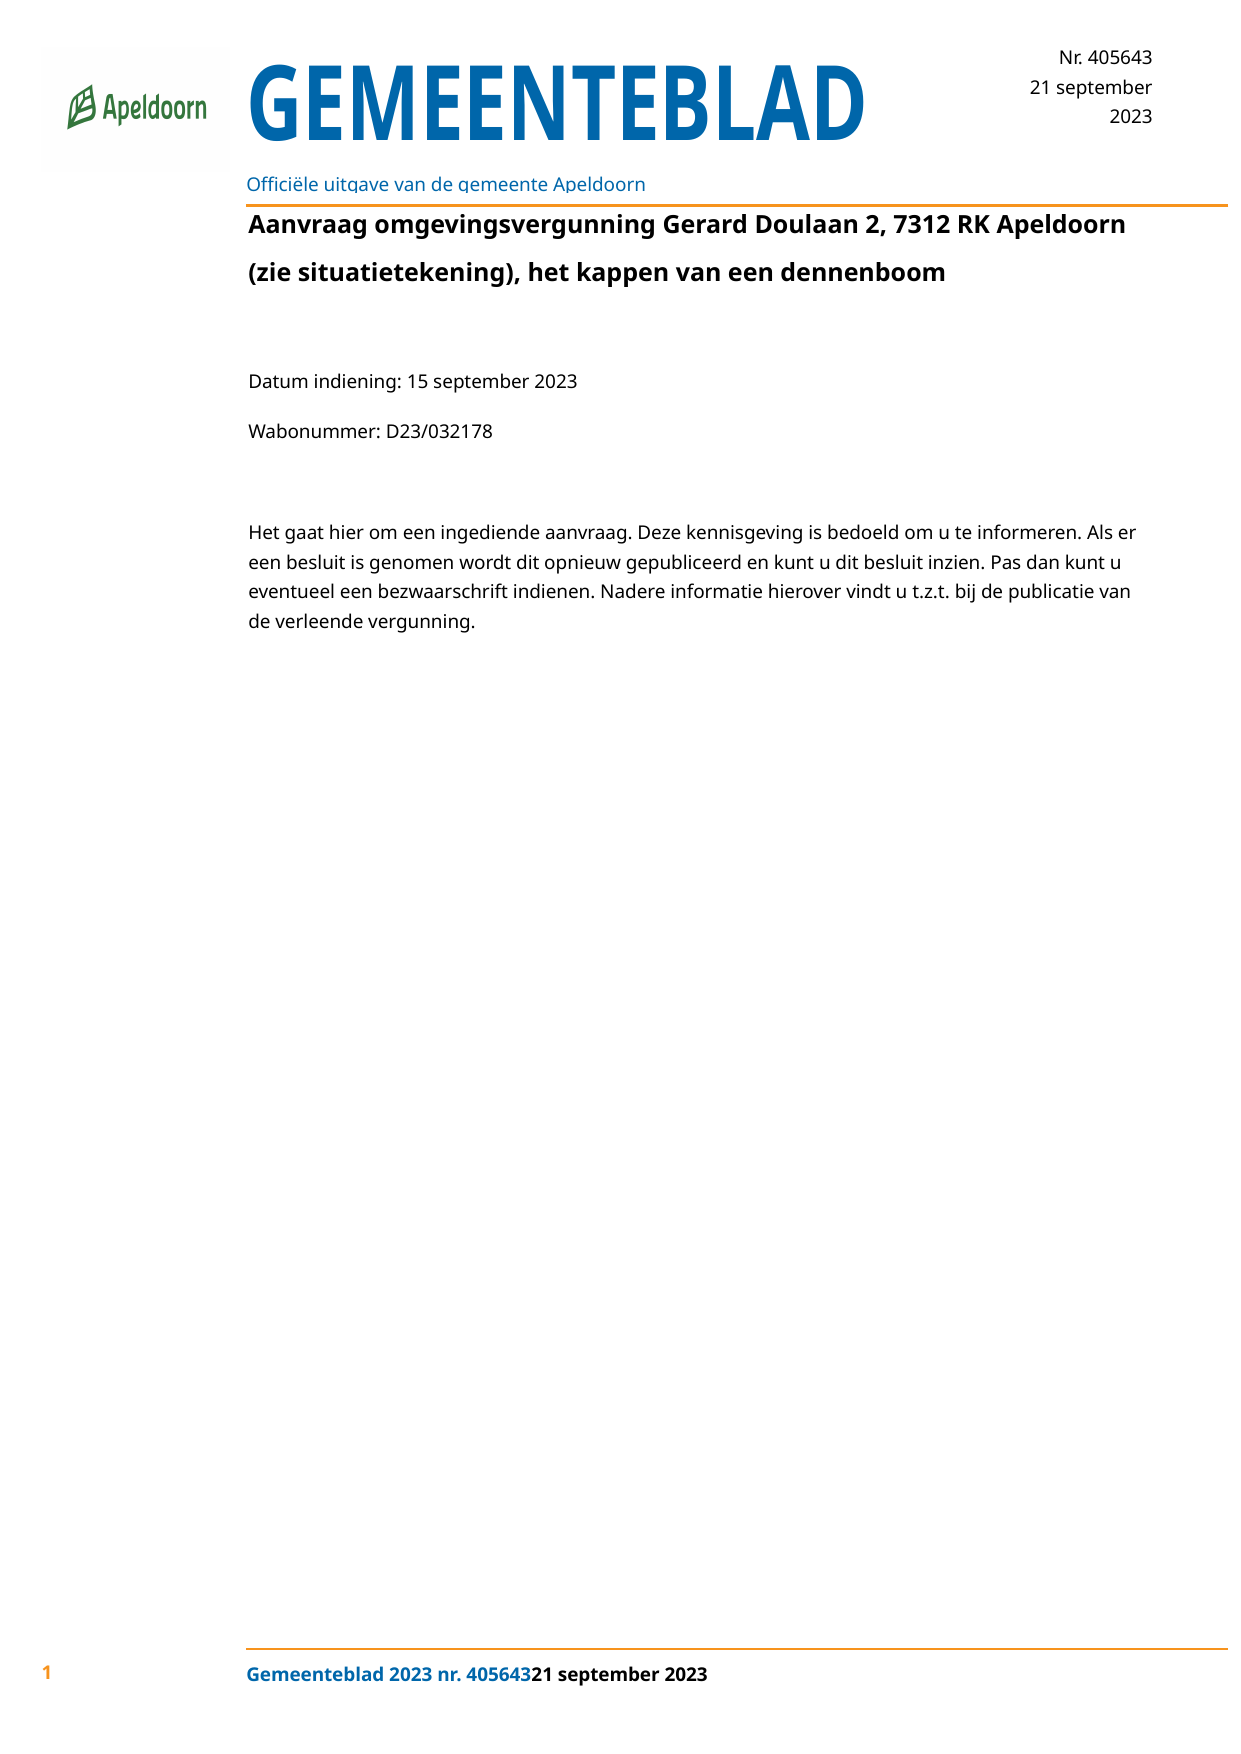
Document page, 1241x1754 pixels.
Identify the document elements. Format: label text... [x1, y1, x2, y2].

text Aanvraag omgevingsvergunning Gerard Doulaan 2, 7312 RK Apeldoorn (zie situatietekening), het kappen van een dennenboom [248, 207, 1152, 288]
text Datum indiening: 15 september 2023 [248, 368, 1152, 394]
picture [41, 47, 231, 172]
text Het gaat hier om een ingediende aanvraag. Deze kennisgeving is bedoeld om u te informeren. Als er een besluit is genomen wordt dit opnieuw gepubliceerd en kunt u dit besluit inzien. Pas dan kunt u eventueel een bezwaarschrift indienen. Nadere informatie hierover vindt u t.z.t. bij de publicatie van de verleende vergunning. [248, 519, 1152, 634]
text Wabonummer: D23/032178 [248, 419, 1152, 444]
